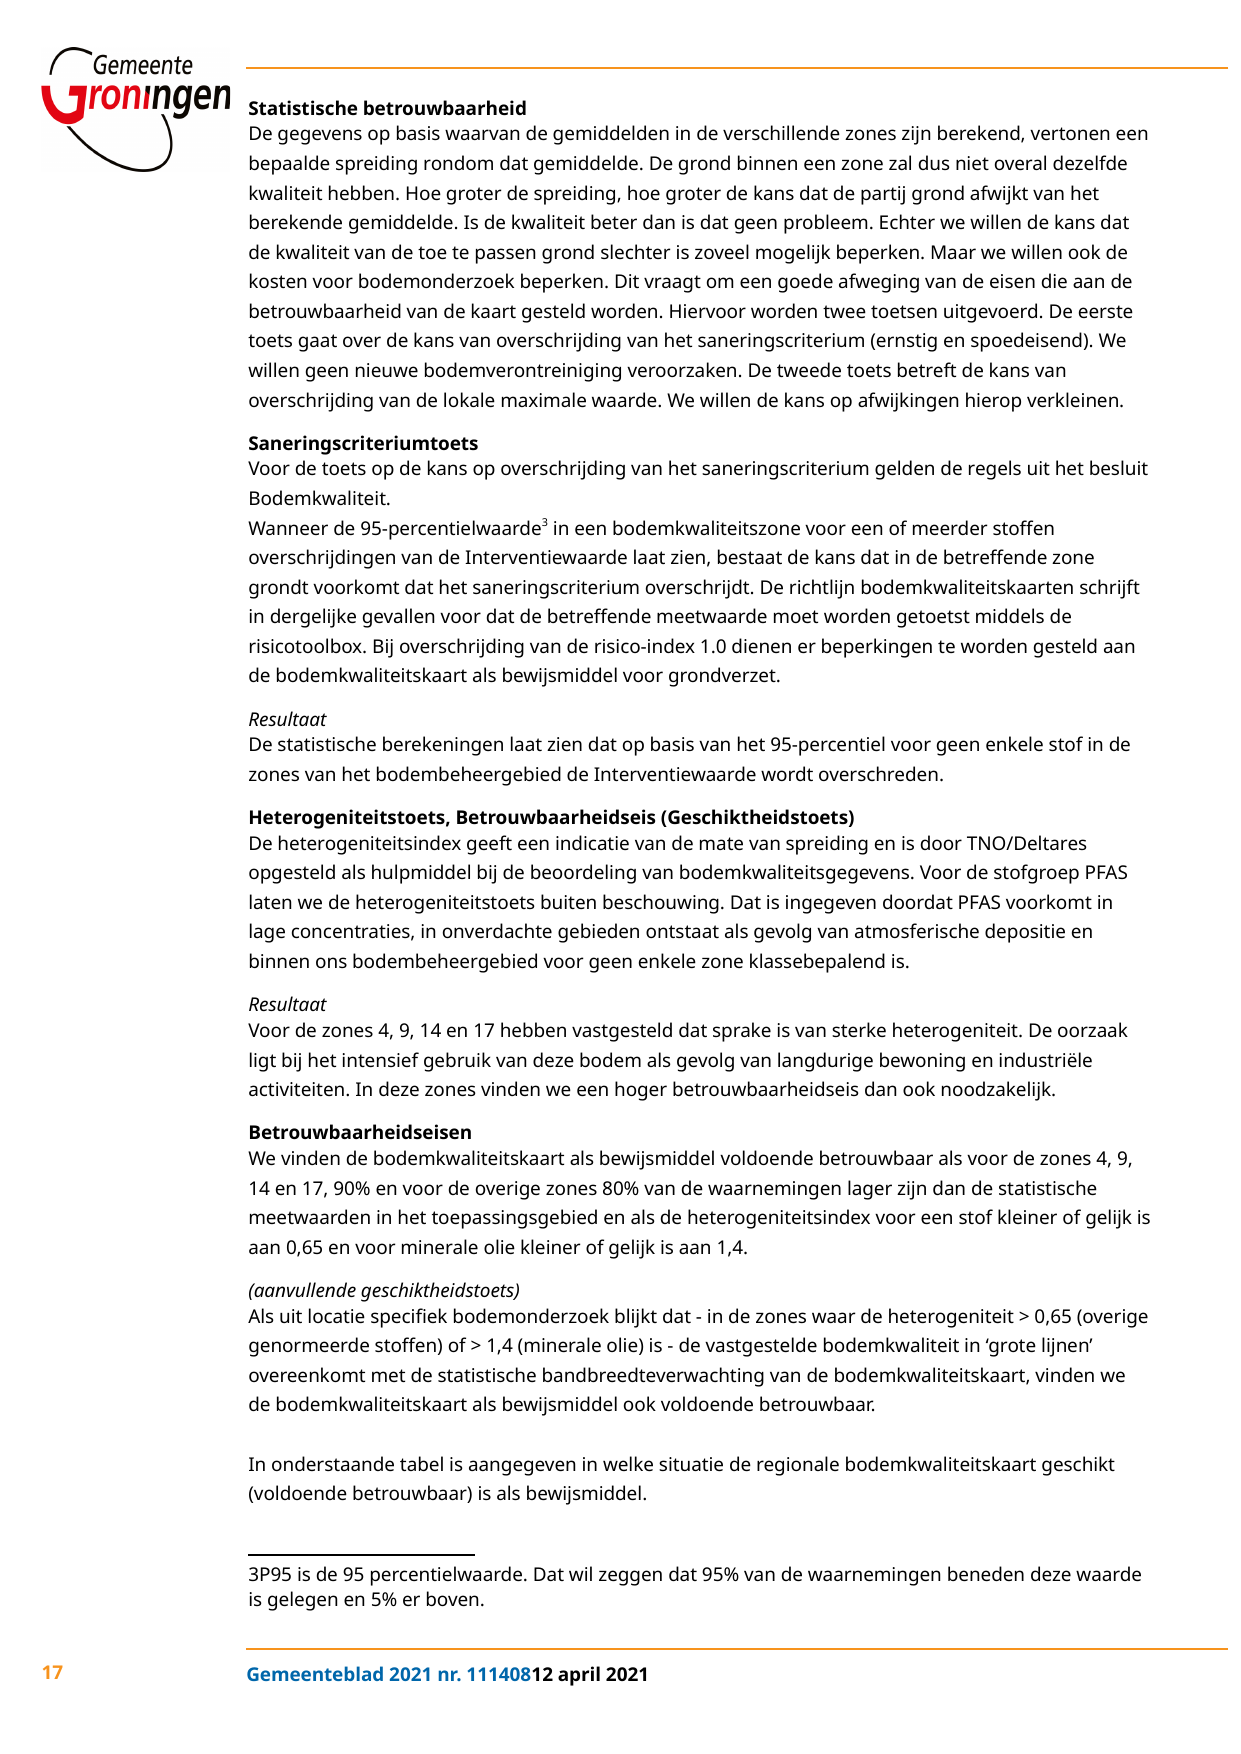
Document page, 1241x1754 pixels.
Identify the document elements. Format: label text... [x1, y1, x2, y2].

picture [41, 47, 231, 172]
text (aanvullende geschiktheidstoets) [248, 1277, 1152, 1303]
text Resultaat [248, 706, 1152, 732]
text In onderstaande tabel is aangegeven in welke situatie de regionale bodemkwaliteitskaart geschikt (voldoende betrouwbaar) is als bewijsmiddel. [248, 1451, 1152, 1506]
text Saneringscriteriumtoets [248, 430, 1152, 456]
text We vinden de bodemkwaliteitskaart als bewijsmiddel voldoende betrouwbaar als voor de zones 4, 9, 14 en 17, 90% en voor de overige zones 80% van de waarnemingen lager zijn dan de statistische meetwaarden in het toepassingsgebied en als de heterogeniteitsindex voor een stof kleiner of gelijk is aan 0,65 en voor minerale olie kleiner of gelijk is aan 1,4. [248, 1145, 1152, 1260]
text Als uit locatie specifiek bodemonderzoek blijkt dat - in de zones waar de heterogeniteit > 0,65 (overige genormeerde stoffen) of > 1,4 (minerale olie) is - de vastgestelde bodemkwaliteit in ‘grote lijnen’ overeenkomt met de statistische bandbreedteverwachting van de bodemkwaliteitskaart, vinden we de bodemkwaliteitskaart als bewijsmiddel ook voldoende betrouwbaar. [248, 1303, 1152, 1417]
text Statistische betrouwbaarheid [248, 95, 1152, 121]
text Heterogeniteitstoets, Betrouwbaarheidseis (Geschiktheidstoets) [248, 804, 1152, 830]
text De statistische berekeningen laat zien dat op basis van het 95-percentiel voor geen enkele stof in de zones van het bodembeheergebied de Interventiewaarde wordt overschreden. [248, 732, 1152, 787]
text De heterogeniteitsindex geeft een indicatie van de mate van spreiding en is door TNO/Deltares opgesteld als hulpmiddel bij de beoordeling van bodemkwaliteitsgegevens. Voor de stofgroep PFAS laten we de heterogeniteitstoets buiten beschouwing. Dat is ingegeven doordat PFAS voorkomt in lage concentraties, in onverdachte gebieden ontstaat als gevolg van atmosferische depositie en binnen ons bodembeheergebied voor geen enkele zone klassebepalend is. [248, 830, 1152, 974]
text De gegevens op basis waarvan de gemiddelden in de verschillende zones zijn berekend, vertonen een bepaalde spreiding rondom dat gemiddelde. De grond binnen een zone zal dus niet overal dezelfde kwaliteit hebben. Hoe groter de spreiding, hoe groter de kans dat de partij grond afwijkt van het berekende gemiddelde. Is de kwaliteit beter dan is dat geen probleem. Echter we willen de kans dat de kwaliteit van de toe te passen grond slechter is zoveel mogelijk beperken. Maar we willen ook de kosten voor bodemonderzoek beperken. Dit vraagt om een goede afweging van de eisen die aan de betrouwbaarheid van de kaart gesteld worden. Hiervoor worden twee toetsen uitgevoerd. De eerste toets gaat over de kans van overschrijding van het saneringscriterium (ernstig en spoedeisend). We willen geen nieuwe bodemverontreiniging veroorzaken. De tweede toets betreft de kans van overschrijding van de lokale maximale waarde. We willen de kans op afwijkingen hierop verkleinen. [248, 121, 1152, 412]
text Voor de zones 4, 9, 14 en 17 hebben vastgesteld dat sprake is van sterke heterogeniteit. De oorzaak ligt bij het intensief gebruik van deze bodem als gevolg van langdurige bewoning en industriële activiteiten. In deze zones vinden we een hoger betrouwbaarheidseis dan ook noodzakelijk. [248, 1017, 1152, 1102]
text Betrouwbaarheidseisen [248, 1119, 1152, 1145]
text Resultaat [248, 991, 1152, 1017]
text P95 is de 95 percentielwaarde. Dat wil zeggen dat 95% van de waarnemingen beneden deze waarde is gelegen en 5% er boven. [248, 1561, 1152, 1612]
text Voor de toets op de kans op overschrijding van het saneringscriterium gelden de regels uit het besluit Bodemkwaliteit. [248, 456, 1152, 511]
text Wanneer de 95-percentielwaarde in een bodemkwaliteitszone voor een of meerder stoffen overschrijdingen van de Interventiewaarde laat zien, bestaat de kans dat in de betreffende zone grondt voorkomt dat het saneringscriterium overschrijdt. De richtlijn bodemkwaliteitskaarten schrijft in dergelijke gevallen voor dat de betreffende meetwaarde moet worden getoetst middels de risicotoolbox. Bij overschrijding van de risico-index 1.0 dienen er beperkingen te worden gesteld aan de bodemkwaliteitskaart als bewijsmiddel voor grondverzet. [248, 515, 1152, 688]
